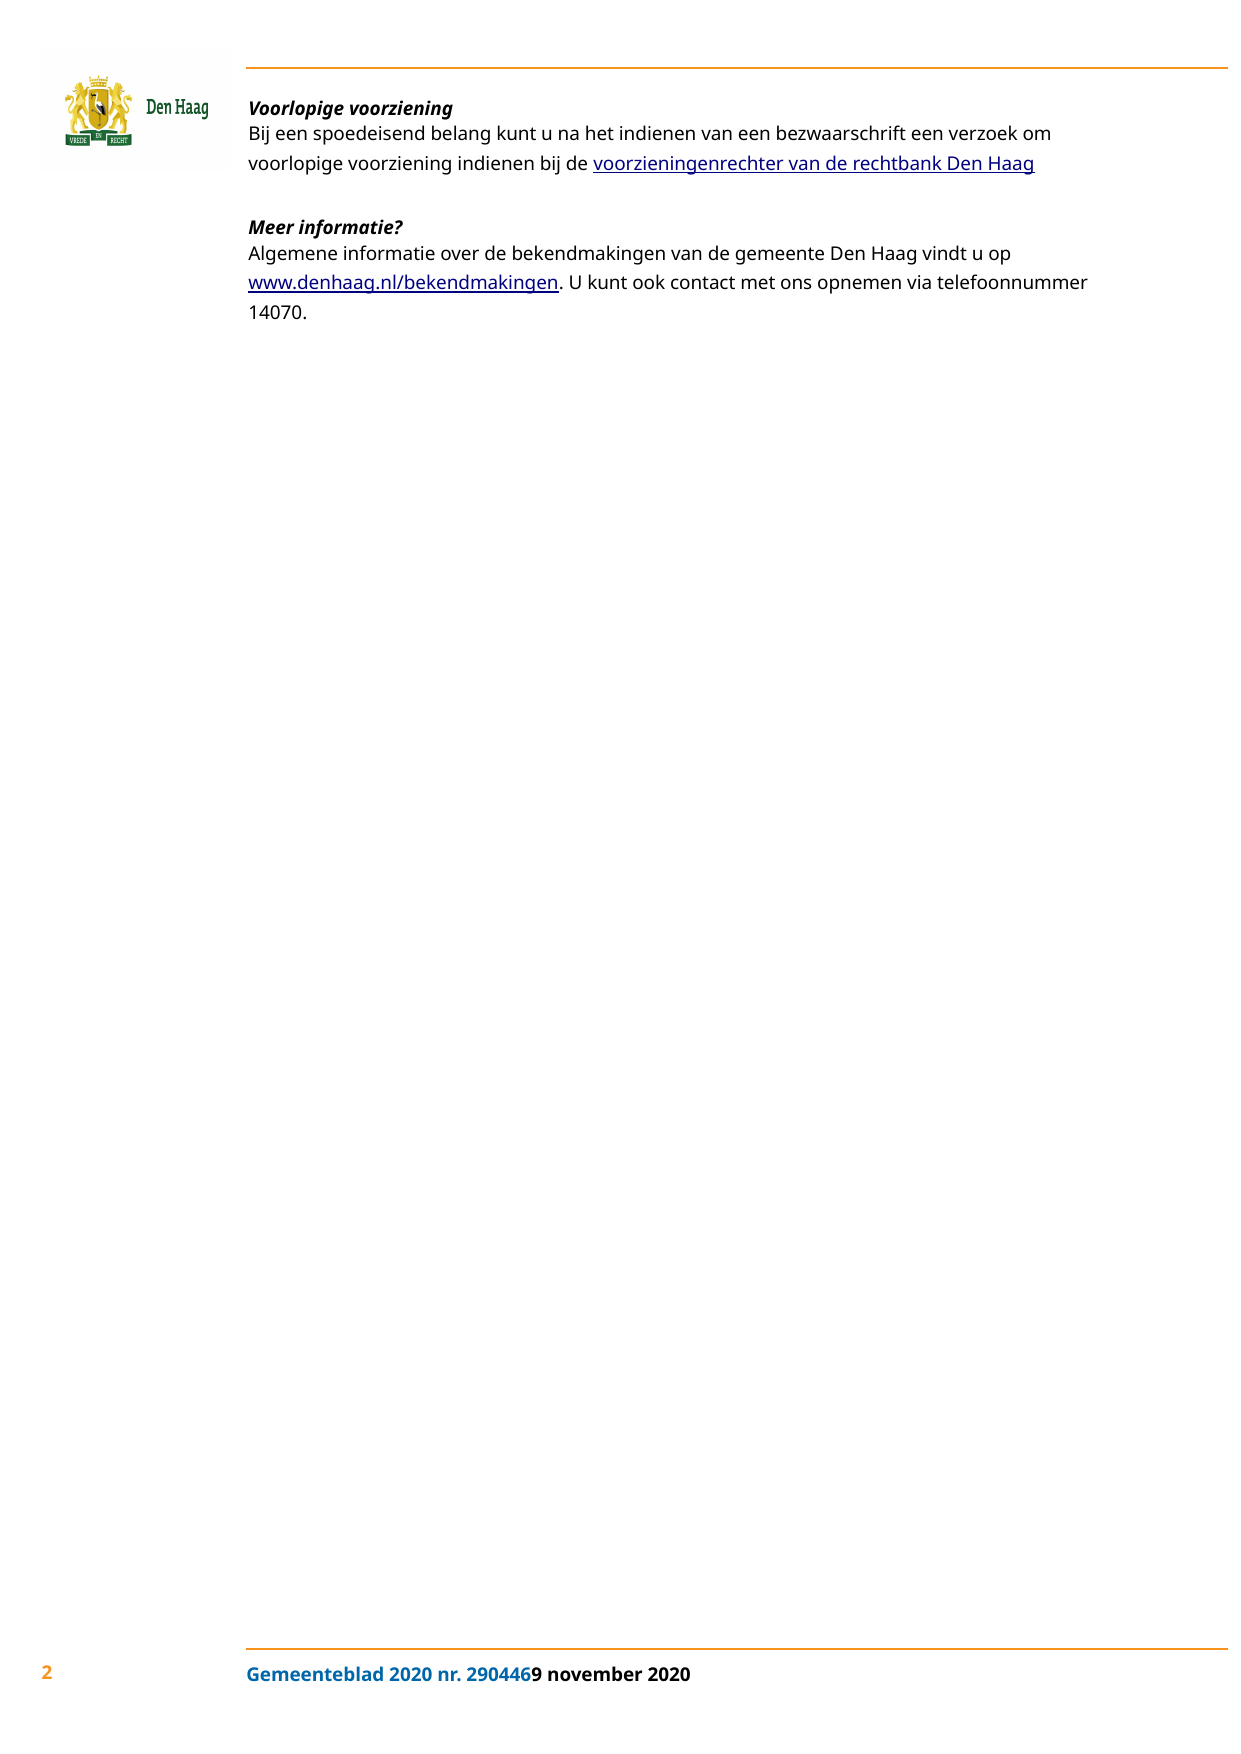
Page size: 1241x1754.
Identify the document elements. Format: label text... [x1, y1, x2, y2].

picture [41, 47, 231, 172]
text Bij een spoedeisend belang kunt u na het indienen van een bezwaarschrift een verzoek om voorlopige voorziening indienen bij de voorzieningenrechter van de rechtbank Den Haag [248, 121, 1152, 176]
text Meer informatie? [248, 214, 1152, 240]
text Voorlopige voorziening [248, 95, 1152, 121]
text Algemene informatie over de bekendmakingen van de gemeente Den Haag vindt u op www.denhaag.nl/bekendmakingen. U kunt ook contact met ons opnemen via telefoonnummer 14070. [248, 240, 1152, 325]
